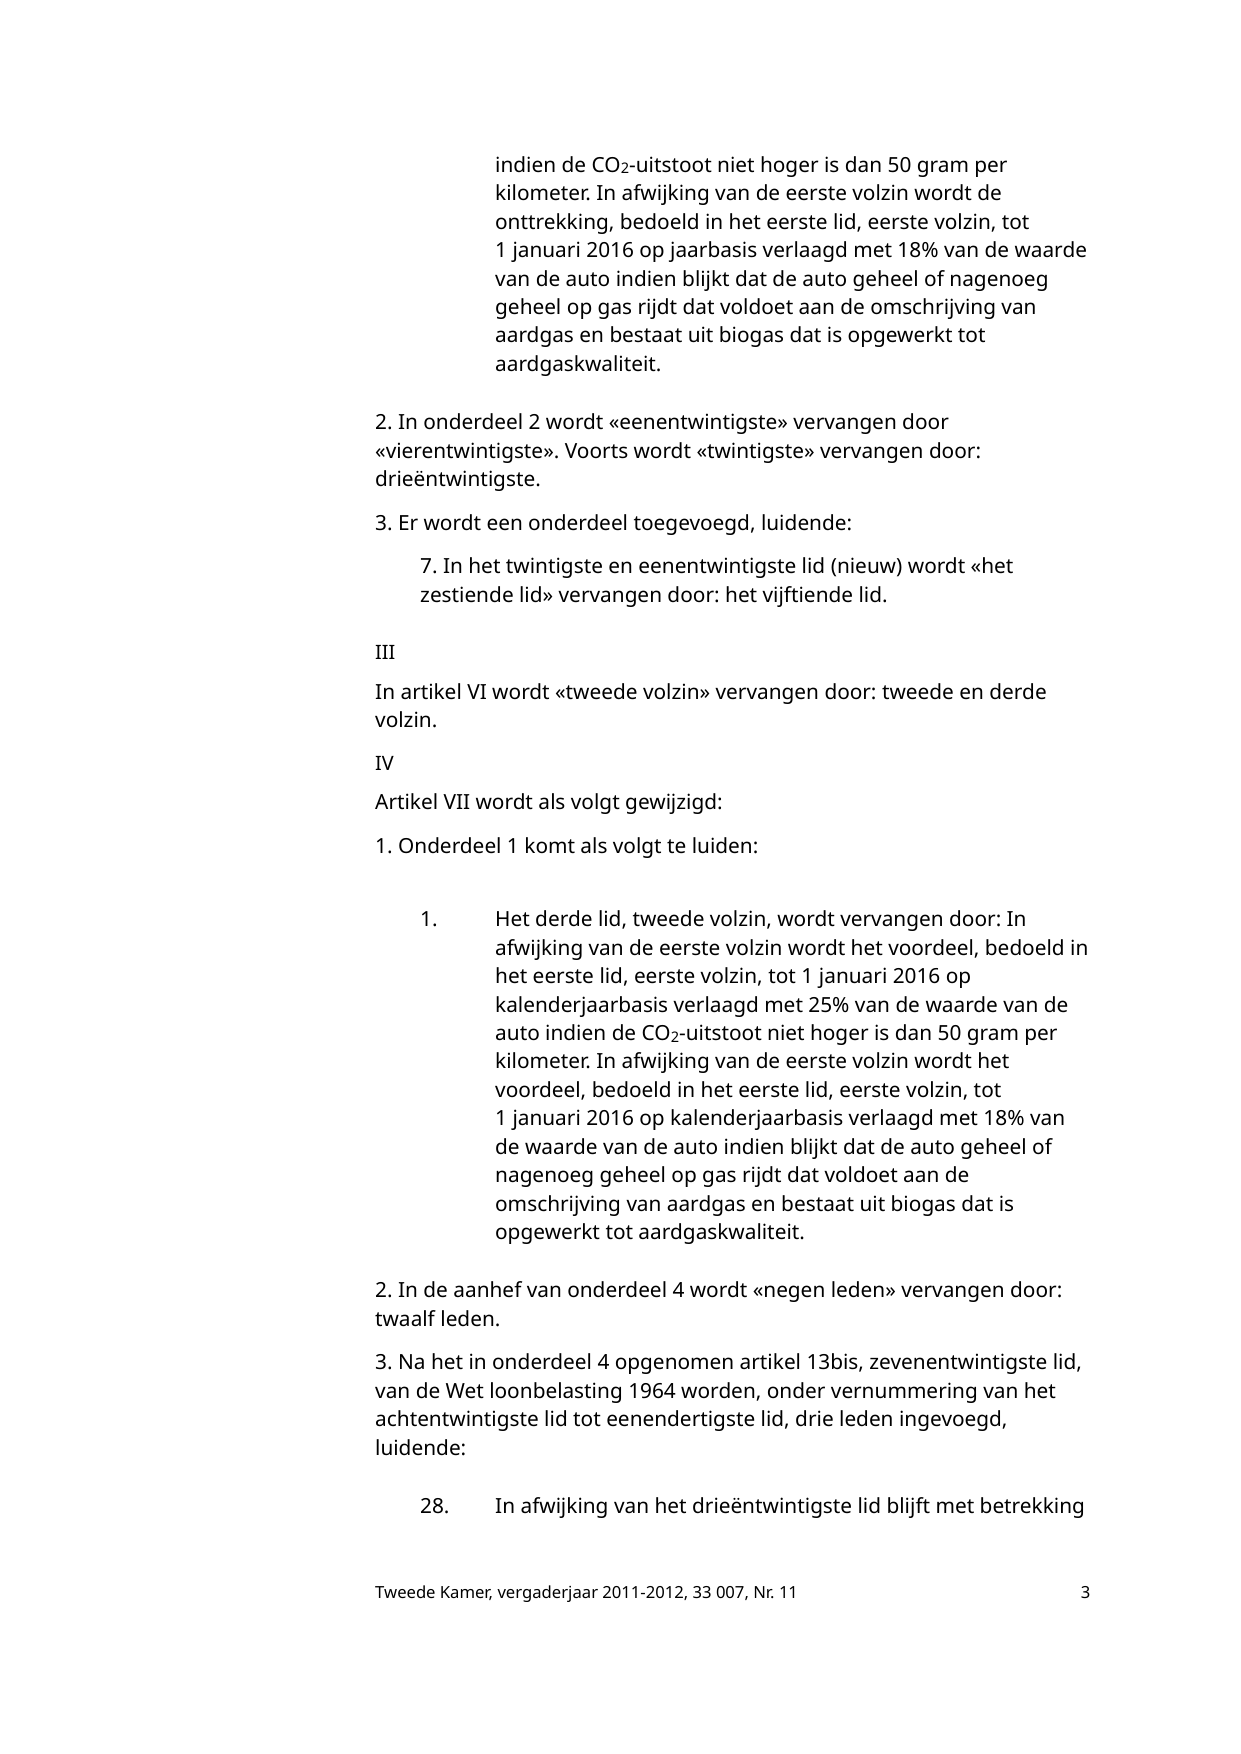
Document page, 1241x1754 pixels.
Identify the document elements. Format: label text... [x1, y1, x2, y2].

text 3. Na het in onderdeel 4 opgenomen artikel 13bis, zevenentwintigste lid, van de Wet loonbelasting 1964 worden, onder vernummering van het achtentwintigste lid tot eenendertigste lid, drie leden ingevoegd, luidende: [375, 1347, 1090, 1461]
text 3. Er wordt een onderdeel toegevoegd, luidende: [375, 508, 1090, 536]
text III [375, 638, 1090, 665]
text 2. In de aanhef van onderdeel 4 wordt «negen leden» vervangen door: twaalf leden. [375, 1276, 1090, 1332]
text 1. Onderdeel 1 komt als volgt te luiden: [375, 831, 1090, 859]
text In artikel VI wordt «tweede volzin» vervangen door: tweede en derde volzin. [375, 677, 1090, 734]
text IV [375, 749, 1090, 776]
text Artikel VII wordt als volgt gewijzigd: [375, 787, 1090, 816]
list Het derde lid, tweede volzin, wordt vervangen door: In afwijking van de eerste volzin wordt het voordeel, bedoeld in het eerste lid, eerste volzin, tot 1 januari 2016 op kalenderjaarbasis verlaagd met 25% van de waarde van de auto indien de CO2-uitstoot niet hoger is dan 50 gram per kilometer. In afwijking van de eerste volzin wordt het voordeel, bedoeld in het eerste lid, eerste volzin, tot 1 januari 2016 op kalenderjaarbasis verlaagd met 18% van de waarde van de auto indien blijkt dat de auto geheel of nagenoeg geheel op gas rijdt dat voldoet aan de omschrijving van aardgas en bestaat uit biogas dat is opgewerkt tot aardgaskwaliteit. [420, 904, 1090, 1246]
list In afwijking van het drieëntwintigste lid blijft met betrekking [420, 1491, 1090, 1520]
list indien de CO2-uitstoot niet hoger is dan 50 gram per kilometer. In afwijking van de eerste volzin wordt de onttrekking, bedoeld in het eerste lid, eerste volzin, tot 1 januari 2016 op jaarbasis verlaagd met 18% van de waarde van de auto indien blijkt dat de auto geheel of nagenoeg geheel op gas rijdt dat voldoet aan de omschrijving van aardgas en bestaat uit biogas dat is opgewerkt tot aardgaskwaliteit. [420, 150, 1090, 377]
text 7. In het twintigste en eenentwintigste lid (nieuw) wordt «het zestiende lid» vervangen door: het vijftiende lid. [420, 551, 1090, 608]
text 2. In onderdeel 2 wordt «eenentwintigste» vervangen door «vierentwintigste». Voorts wordt «twintigste» vervangen door: drieëntwintigste. [375, 407, 1090, 493]
